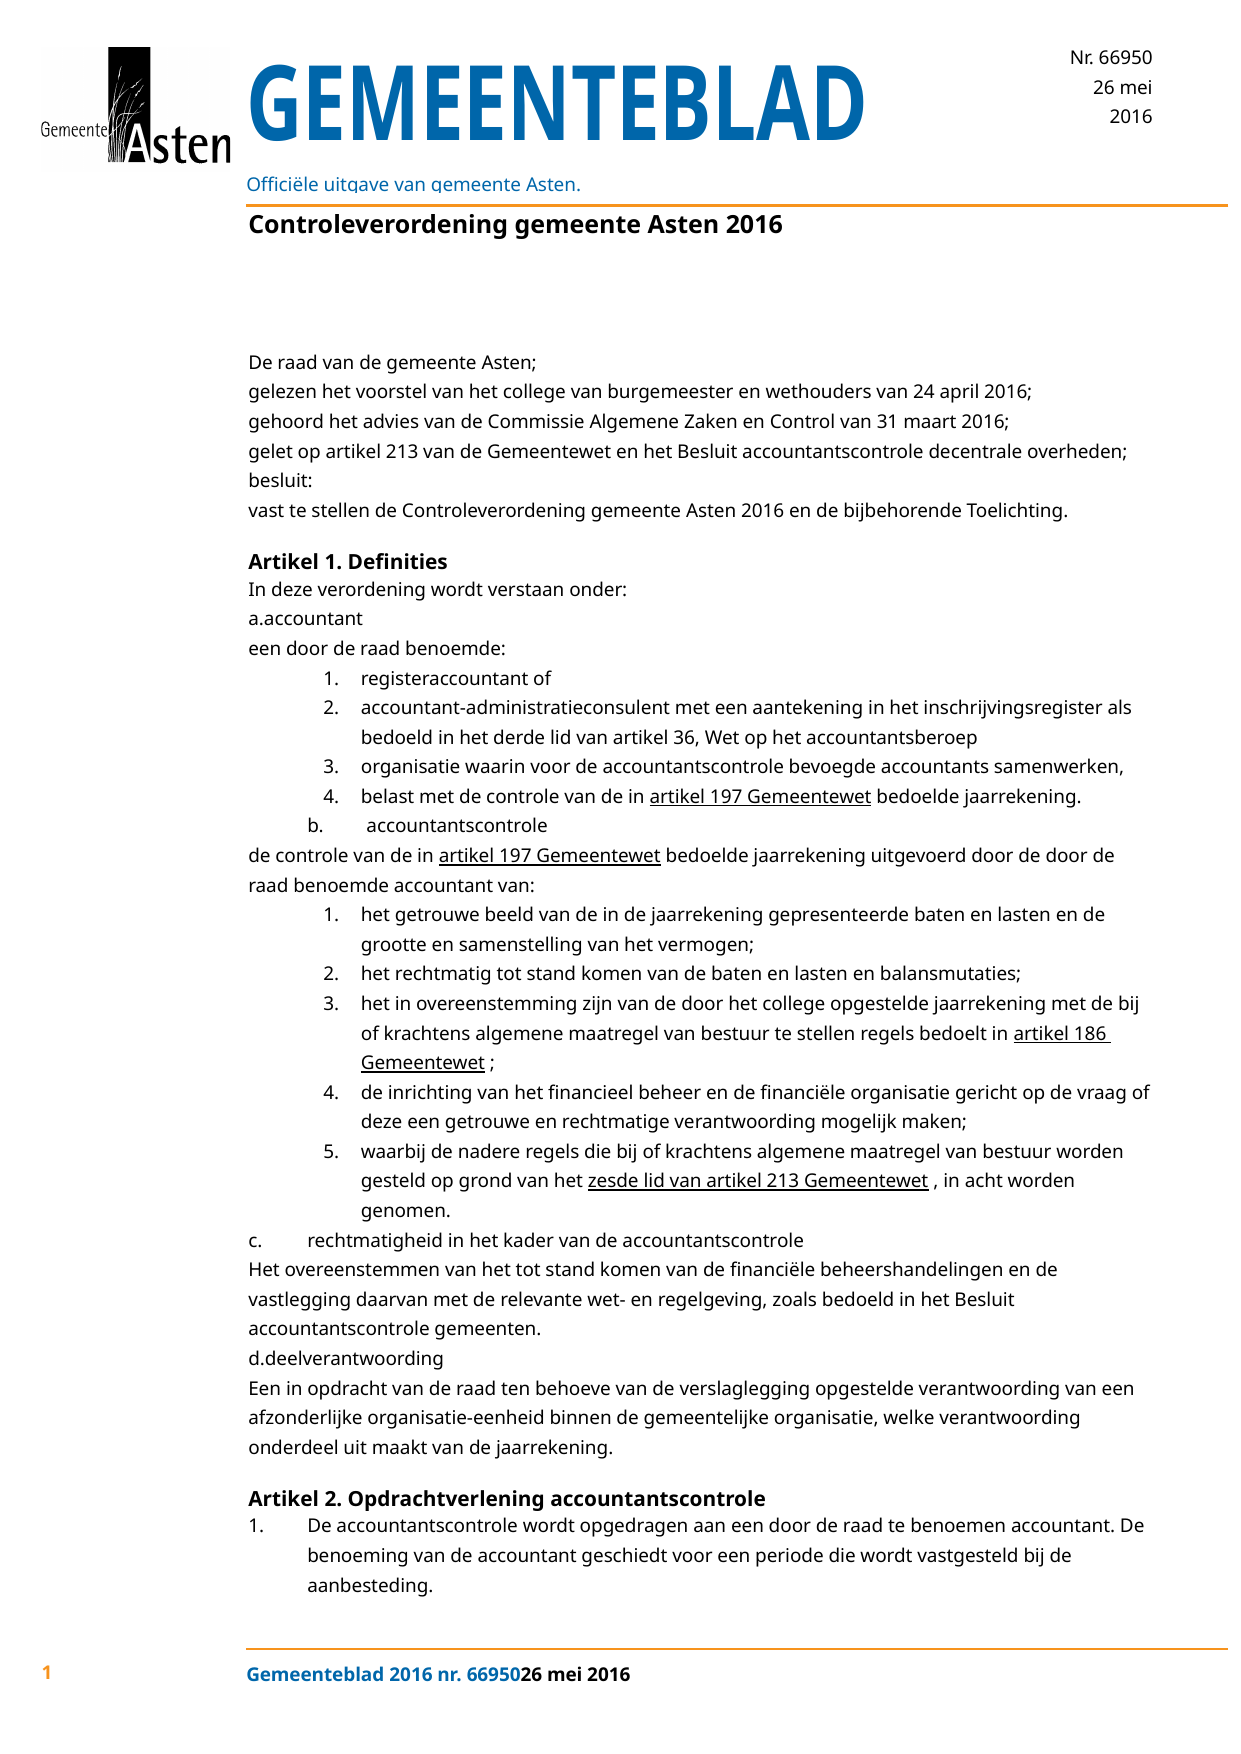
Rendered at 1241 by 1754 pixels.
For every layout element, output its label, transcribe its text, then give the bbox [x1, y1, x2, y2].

text vast te stellen de Controleverordening gemeente Asten 2016 en de bijbehorende Toelichting. [248, 497, 1152, 523]
list accountant-administratieconsulent met een aantekening in het inschrijvingsregister als bedoeld in het derde lid van artikel 36, Wet op het accountantsberoep [323, 694, 1152, 749]
text d.deelverantwoording [248, 1345, 1152, 1371]
list De accountantscontrole wordt opgedragen aan een door de raad te benoemen accountant. De benoeming van de accountant geschiedt voor een periode die wordt vastgesteld bij de aanbesteding. [248, 1513, 1152, 1598]
text besluit: [248, 467, 1152, 493]
text een door de raad benoemde: [248, 635, 1152, 661]
text Artikel 1. Definities [248, 547, 1152, 576]
list het rechtmatig tot stand komen van de baten en lasten en balansmutaties; [323, 961, 1152, 986]
picture [41, 47, 231, 172]
text gehoord het advies van de Commissie Algemene Zaken en Control van 31 maart 2016; [248, 408, 1152, 434]
text Artikel 2. Opdrachtverlening accountantscontrole [248, 1484, 1152, 1513]
text de controle van de in artikel 197 Gemeentewet bedoelde jaarrekening uitgevoerd door de door de raad benoemde accountant van: [248, 842, 1152, 897]
text gelezen het voorstel van het college van burgemeester en wethouders van 24 april 2016; [248, 379, 1152, 404]
list accountantscontrole [307, 813, 1152, 838]
list organisatie waarin voor de accountantscontrole bevoegde accountants samenwerken, [323, 753, 1152, 779]
list het getrouwe beeld van de in de jaarrekening gepresenteerde baten en lasten en de grootte en samenstelling van het vermogen; [323, 901, 1152, 957]
text Het overeenstemmen van het tot stand komen van de financiële beheershandelingen en de vastlegging daarvan met de relevante wet- en regelgeving, zoals bedoeld in het Besluit accountantscontrole gemeenten. [248, 1256, 1152, 1341]
text Een in opdracht van de raad ten behoeve van de verslaglegging opgestelde verantwoording van een afzonderlijke organisatie-eenheid binnen de gemeentelijke organisatie, welke verantwoording onderdeel uit maakt van de jaarrekening. [248, 1375, 1152, 1459]
list registeraccountant of [323, 665, 1152, 690]
list rechtmatigheid in het kader van de accountantscontrole [248, 1227, 1152, 1252]
text Controleverordening gemeente Asten 2016 [248, 207, 1152, 241]
text De raad van de gemeente Asten; [248, 349, 1152, 375]
list het in overeenstemming zijn van de door het college opgestelde jaarrekening met de bij of krachtens algemene maatregel van bestuur te stellen regels bedoelt in artikel 186 Gemeentewet ; [323, 990, 1152, 1075]
list belast met de controle van de in artikel 197 Gemeentewet bedoelde jaarrekening. [323, 783, 1152, 809]
text a.accountant [248, 606, 1152, 631]
text In deze verordening wordt verstaan onder: [248, 576, 1152, 602]
list waarbij de nadere regels die bij of krachtens algemene maatregel van bestuur worden gesteld op grond van het zesde lid van artikel 213 Gemeentewet , in acht worden genomen. [323, 1138, 1152, 1223]
text gelet op artikel 213 van de Gemeentewet en het Besluit accountantscontrole decentrale overheden; [248, 438, 1152, 464]
list de inrichting van het financieel beheer en de financiële organisatie gericht op de vraag of deze een getrouwe en rechtmatige verantwoording mogelijk maken; [323, 1079, 1152, 1134]
